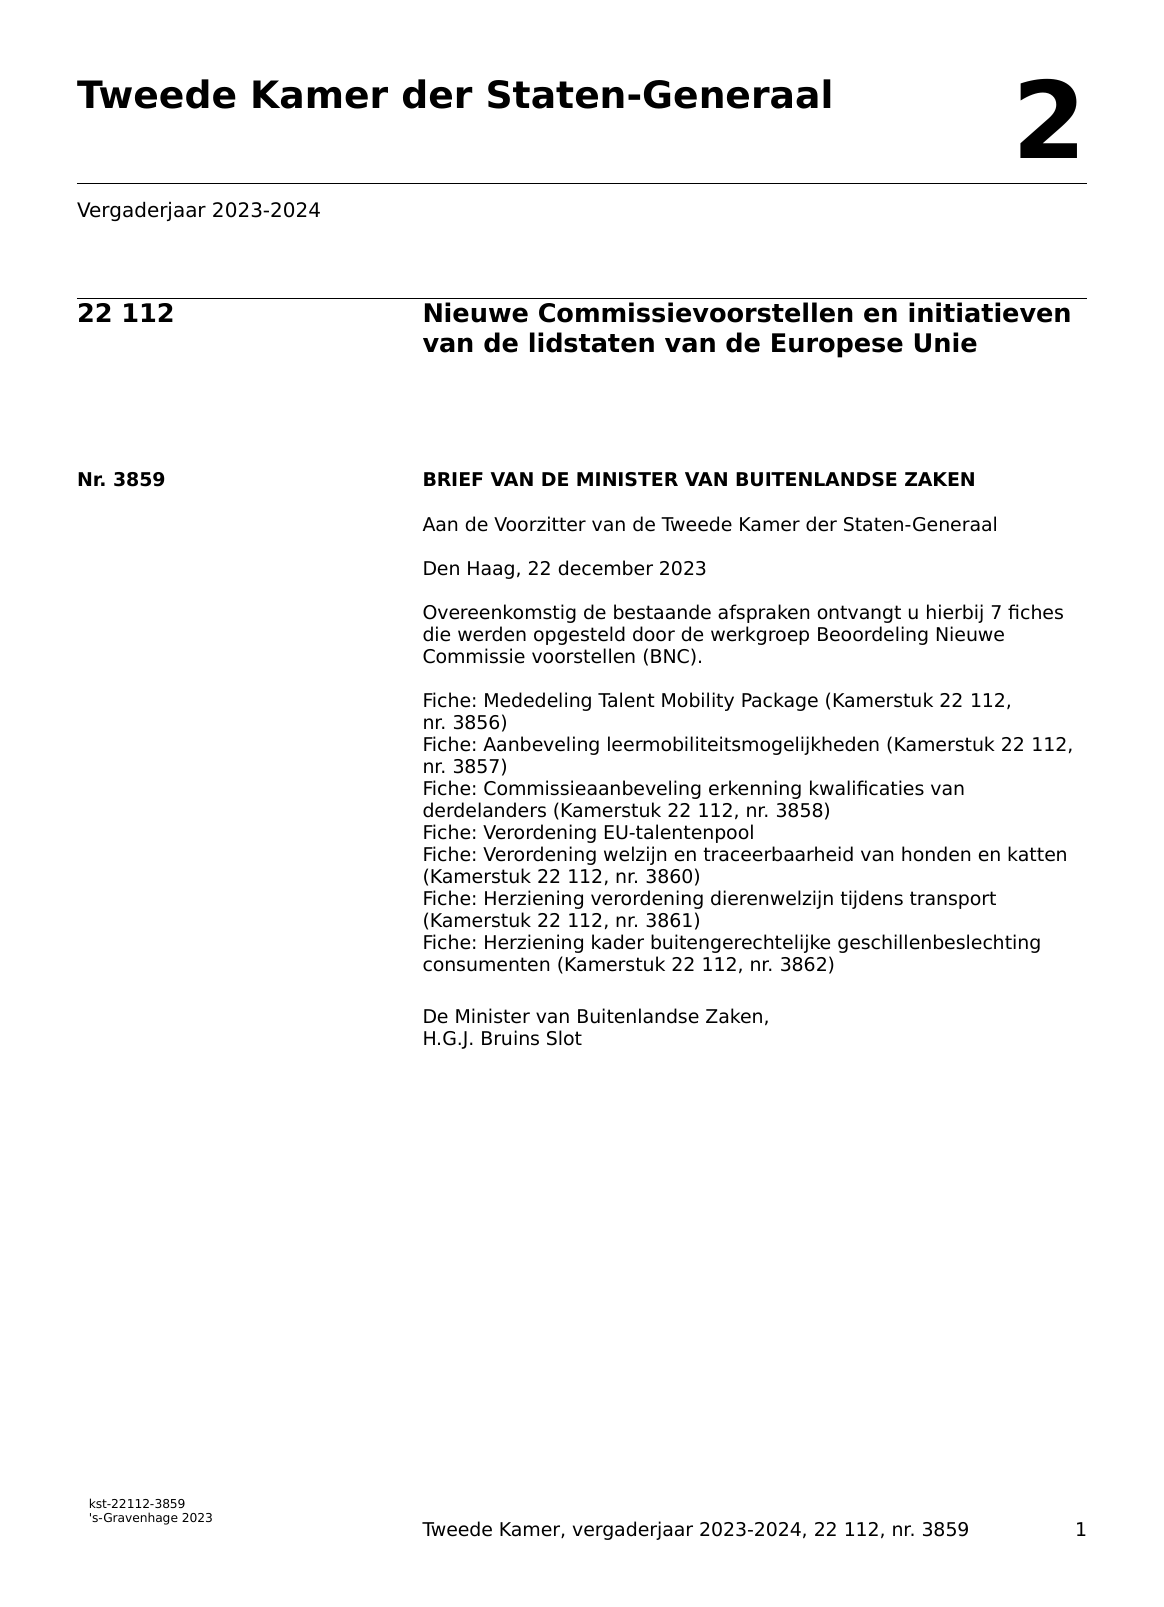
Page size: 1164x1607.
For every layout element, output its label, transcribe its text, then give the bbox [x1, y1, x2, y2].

text Fiche: Herziening verordening dierenwelzijn tijdens transport (Kamerstuk 22 112, nr. 3861) [422, 888, 1087, 932]
text Fiche: Mededeling Talent Mobility Package (Kamerstuk 22 112, nr. 3856) [422, 690, 1087, 734]
text 's-Gravenhage 2023 [88, 1511, 323, 1525]
text Fiche: Aanbeveling leermobiliteitsmogelijkheden (Kamerstuk 22 112, nr. 3857) [422, 734, 1087, 778]
text Aan de Voorzitter van de Tweede Kamer der Staten-Generaal [422, 513, 1087, 536]
subtitle Nr. 3859 BRIEF VAN DE MINISTER VAN BUITENLANDSE ZAKEN [77, 469, 1087, 491]
text Fiche: Verordening EU-talentenpool [422, 822, 1087, 844]
table_header 2 [886, 59, 1087, 183]
text Fiche: Herziening kader buitengerechtelijke geschillenbeslechting consumenten (Kamerstuk 22 112, nr. 3862) [422, 932, 1087, 976]
text kst-22112-3859 [88, 1497, 323, 1511]
subtitle 22 112 Nieuwe Commissievoorstellen en initiatieven van de lidstaten van de Europese Unie [77, 299, 1087, 358]
text Den Haag, 22 december 2023 [422, 558, 1087, 580]
text De Minister van Buitenlandse Zaken, H.G.J. Bruins Slot [422, 1006, 1087, 1050]
text Fiche: Commissieaanbeveling erkenning kwalificaties van derdelanders (Kamerstuk 22 112, nr. 3858) [422, 778, 1087, 822]
text Overeenkomstig de bestaande afspraken ontvangt u hierbij 7 fiches die werden opgesteld door de werkgroep Beoordeling Nieuwe Commissie voorstellen (BNC). [422, 602, 1087, 668]
table_header Tweede Kamer der Staten-Generaal [77, 59, 886, 183]
text Fiche: Verordening welzijn en traceerbaarheid van honden en katten (Kamerstuk 22 112, nr. 3860) [422, 844, 1087, 888]
table_cell Vergaderjaar 2023-2024 [77, 184, 1087, 298]
